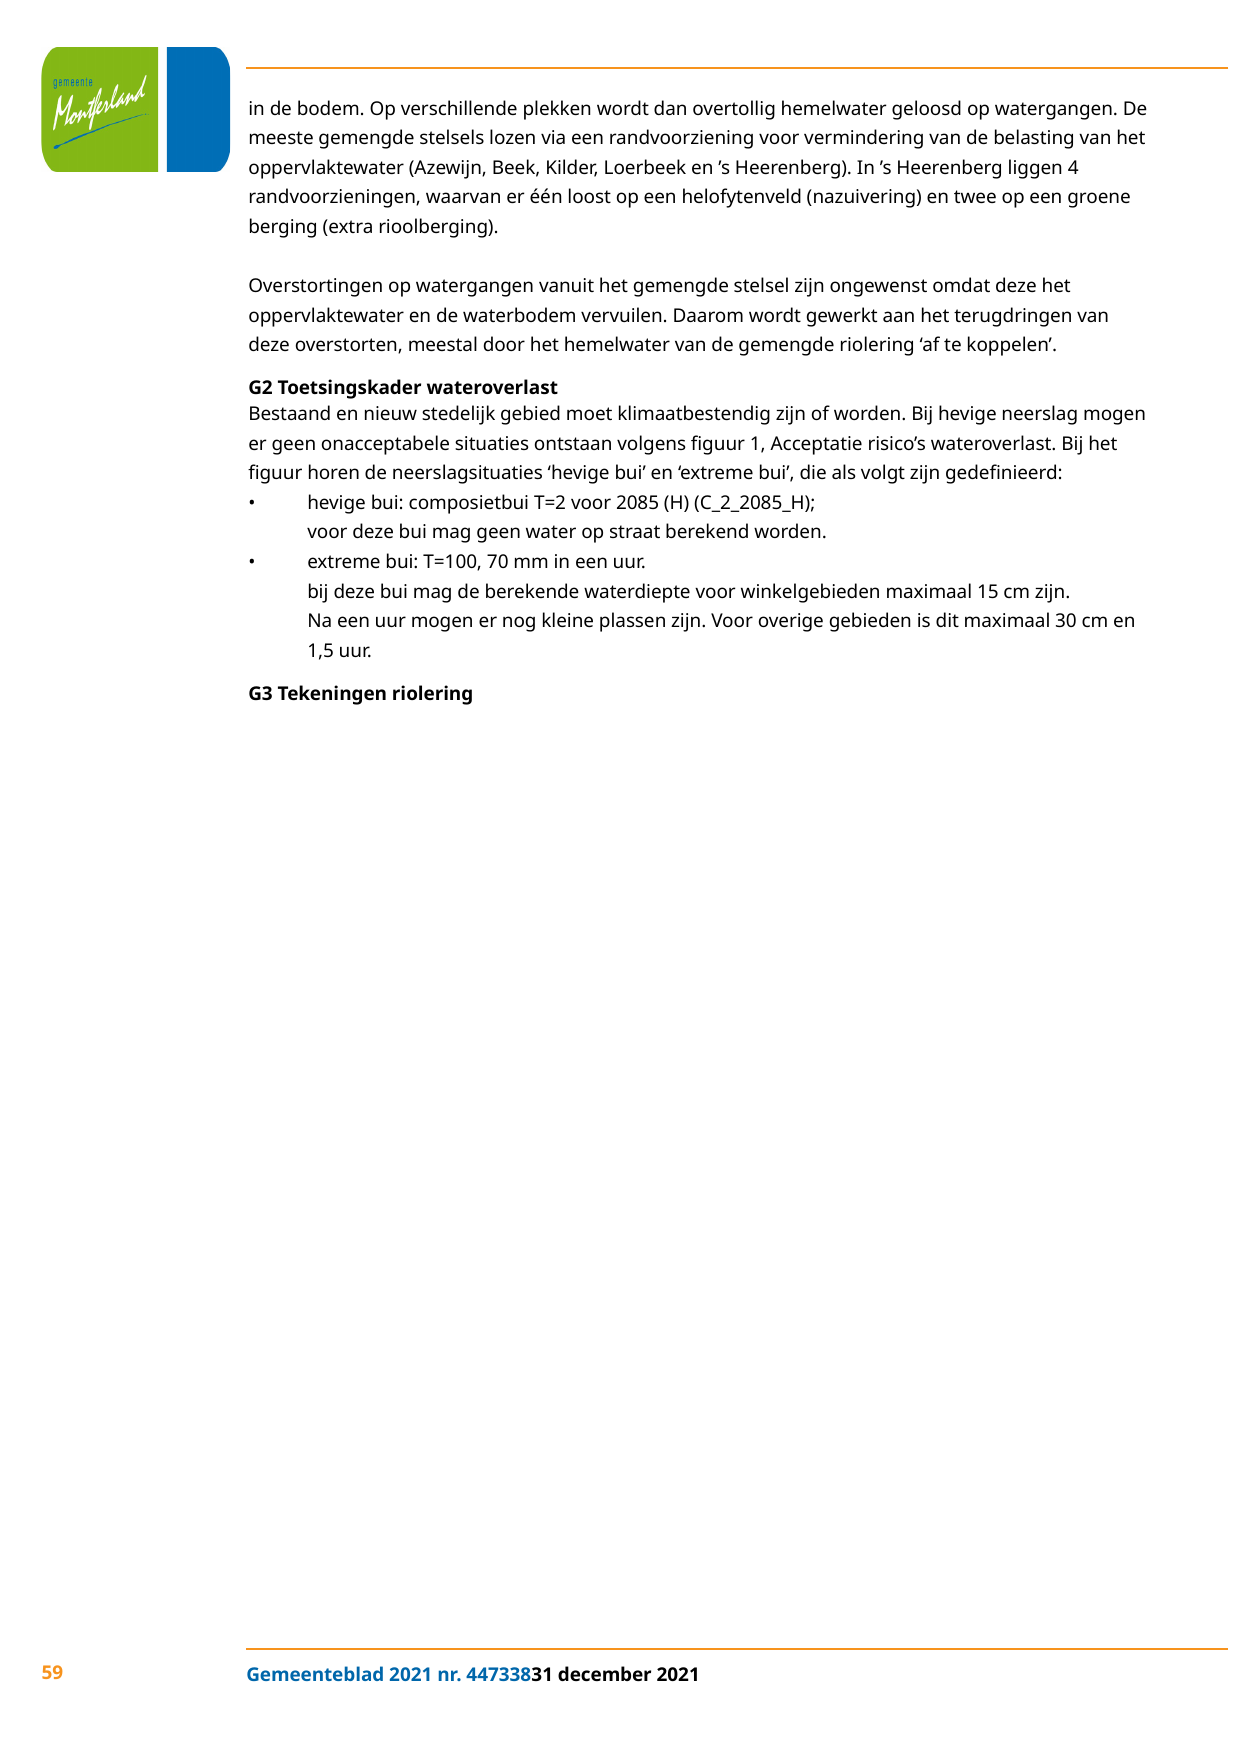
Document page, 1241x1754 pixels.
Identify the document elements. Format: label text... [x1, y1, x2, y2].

text Bestaand en nieuw stedelijk gebied moet klimaatbestendig zijn of worden. Bij hevige neerslag mogen er geen onacceptabele situaties ontstaan volgens figuur 1, Acceptatie risico’s wateroverlast. Bij het figuur horen de neerslagsituaties ‘hevige bui’ en ‘extreme bui’, die als volgt zijn gedefinieerd: [248, 400, 1152, 485]
list bij deze bui mag de berekende waterdiepte voor winkelgebieden maximaal 15 cm zijn. [248, 578, 1152, 603]
list extreme bui: T=100, 70 mm in een uur. [248, 548, 1152, 574]
list Na een uur mogen er nog kleine plassen zijn. Voor overige gebieden is dit maximaal 30 cm en 1,5 uur. [248, 607, 1152, 663]
text G3 Tekeningen riolering [248, 680, 1152, 706]
text Overstortingen op watergangen vanuit het gemengde stelsel zijn ongewenst omdat deze het oppervlaktewater en de waterbodem vervuilen. Daarom wordt gewerkt aan het terugdringen van deze overstorten, meestal door het hemelwater van de gemengde riolering ‘af te koppelen’. [248, 272, 1152, 357]
text G2 Toetsingskader wateroverlast [248, 374, 1152, 400]
list voor deze bui mag geen water op straat berekend worden. [248, 519, 1152, 544]
text in de bodem. Op verschillende plekken wordt dan overtollig hemelwater geloosd op watergangen. De meeste gemengde stelsels lozen via een randvoorziening voor vermindering van de belasting van het oppervlaktewater (Azewijn, Beek, Kilder, Loerbeek en ’s Heerenberg). In ’s Heerenberg liggen 4 randvoorzieningen, waarvan er één loost op een helofytenveld (nazuivering) en twee op een groene berging (extra rioolberging). [248, 95, 1152, 239]
list hevige bui: composietbui T=2 voor 2085 (H) (C_2_2085_H); [248, 489, 1152, 515]
picture [41, 47, 231, 172]
